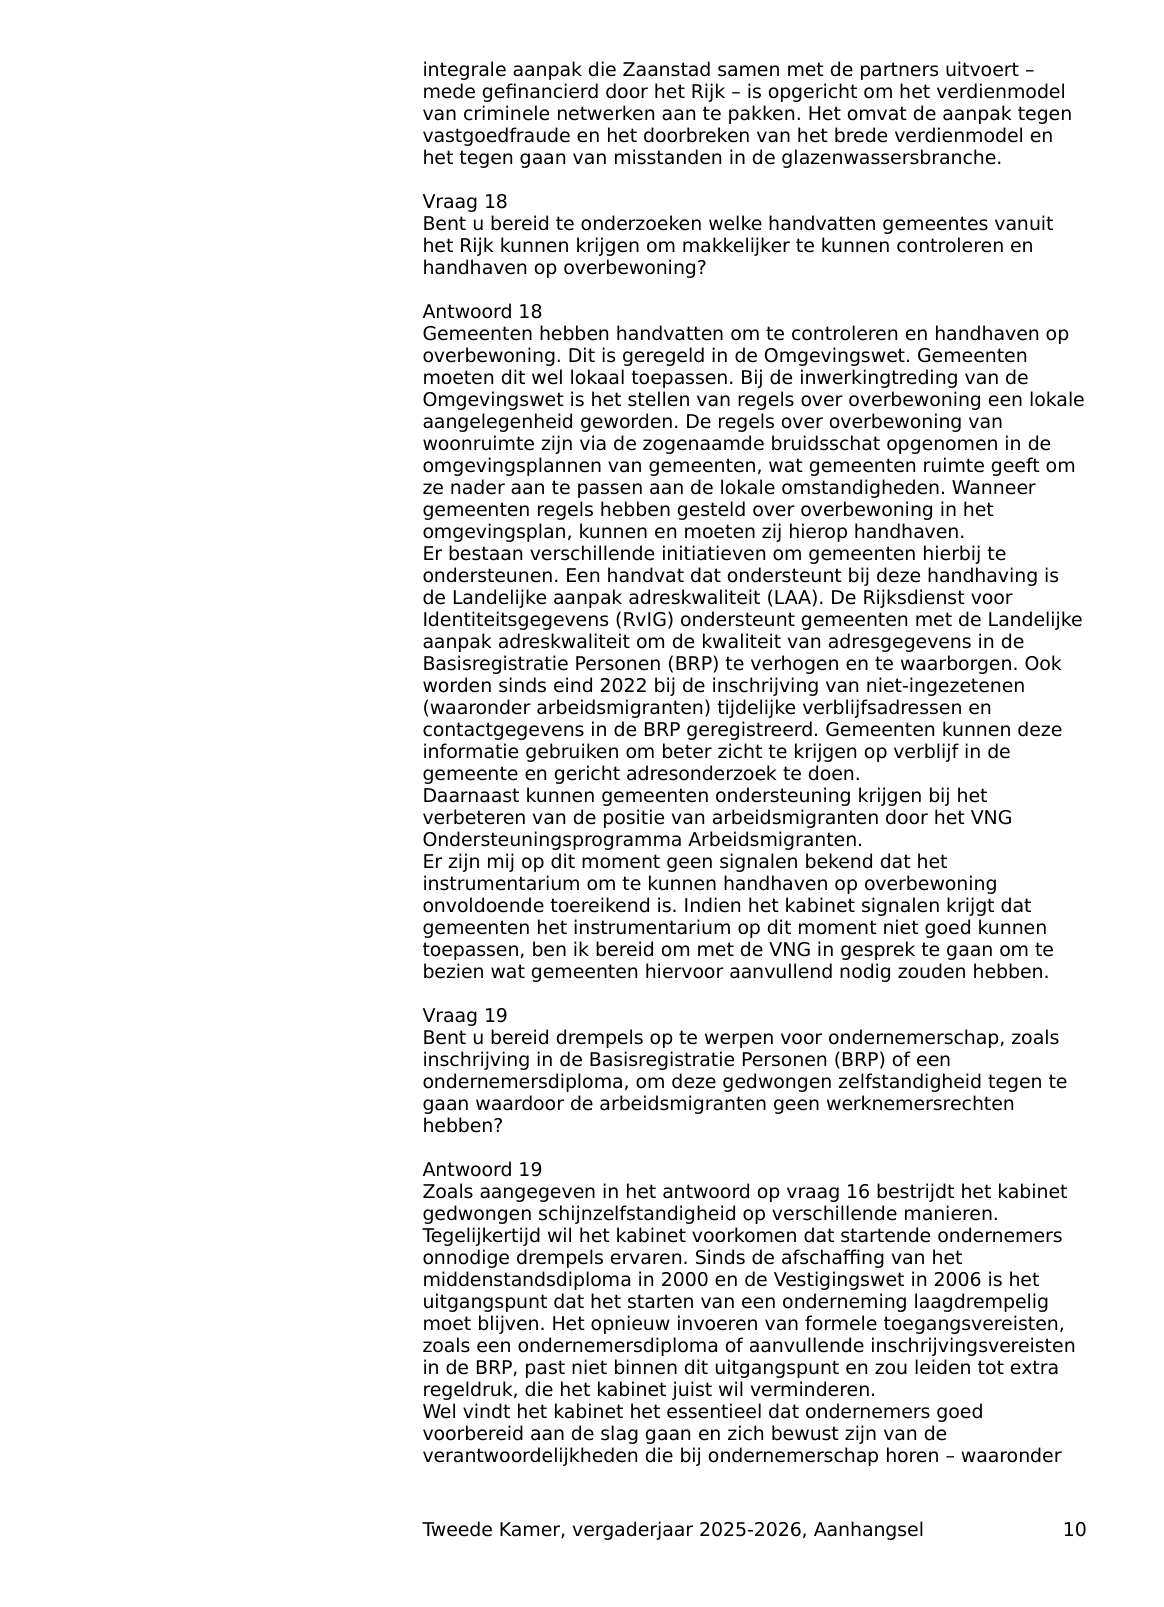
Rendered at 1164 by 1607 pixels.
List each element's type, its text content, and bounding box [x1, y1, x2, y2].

text Wel vindt het kabinet het essentieel dat ondernemers goed voorbereid aan de slag gaan en zich bewust zijn van de verantwoordelijkheden die bij ondernemerschap horen – waaronder [422, 1401, 1087, 1467]
text Gemeenten hebben handvatten om te controleren en handhaven op overbewoning. Dit is geregeld in de Omgevingswet. Gemeenten moeten dit wel lokaal toepassen. Bij de inwerkingtreding van de Omgevingswet is het stellen van regels over overbewoning een lokale aangelegenheid geworden. De regels over overbewoning van woonruimte zijn via de zogenaamde bruidsschat opgenomen in de omgevingsplannen van gemeenten, wat gemeenten ruimte geeft om ze nader aan te passen aan de lokale omstandigheden. Wanneer gemeenten regels hebben gesteld over overbewoning in het omgevingsplan, kunnen en moeten zij hierop handhaven. [422, 323, 1087, 543]
text integrale aanpak die Zaanstad samen met de partners uitvoert – mede gefinancierd door het Rijk – is opgericht om het verdienmodel van criminele netwerken aan te pakken. Het omvat de aanpak tegen vastgoedfraude en het doorbreken van het brede verdienmodel en het tegen gaan van misstanden in de glazenwassersbranche. [422, 59, 1087, 169]
text Zoals aangegeven in het antwoord op vraag 16 bestrijdt het kabinet gedwongen schijnzelfstandigheid op verschillende manieren. Tegelijkertijd wil het kabinet voorkomen dat startende ondernemers onnodige drempels ervaren. Sinds de afschaffing van het middenstandsdiploma in 2000 en de Vestigingswet in 2006 is het uitgangspunt dat het starten van een onderneming laagdrempelig moet blijven. Het opnieuw invoeren van formele toegangsvereisten, zoals een ondernemersdiploma of aanvullende inschrijvingsvereisten in de BRP, past niet binnen dit uitgangspunt en zou leiden tot extra regeldruk, die het kabinet juist wil verminderen. [422, 1181, 1087, 1401]
text Bent u bereid te onderzoeken welke handvatten gemeentes vanuit het Rijk kunnen krijgen om makkelijker te kunnen controleren en handhaven op overbewoning? [422, 213, 1087, 279]
text Vraag 18 [422, 191, 1087, 213]
text Antwoord 19 [422, 1159, 1087, 1181]
text Daarnaast kunnen gemeenten ondersteuning krijgen bij het verbeteren van de positie van arbeidsmigranten door het VNG Ondersteuningsprogramma Arbeidsmigranten. [422, 785, 1087, 851]
text Bent u bereid drempels op te werpen voor ondernemerschap, zoals inschrijving in de Basisregistratie Personen (BRP) of een ondernemersdiploma, om deze gedwongen zelfstandigheid tegen te gaan waardoor de arbeidsmigranten geen werknemersrechten hebben? [422, 1027, 1087, 1137]
text Er zijn mij op dit moment geen signalen bekend dat het instrumentarium om te kunnen handhaven op overbewoning onvoldoende toereikend is. Indien het kabinet signalen krijgt dat gemeenten het instrumentarium op dit moment niet goed kunnen toepassen, ben ik bereid om met de VNG in gesprek te gaan om te bezien wat gemeenten hiervoor aanvullend nodig zouden hebben. [422, 851, 1087, 983]
text Vraag 19 [422, 1005, 1087, 1027]
text Er bestaan verschillende initiatieven om gemeenten hierbij te ondersteunen. Een handvat dat ondersteunt bij deze handhaving is de Landelijke aanpak adreskwaliteit (LAA). De Rijksdienst voor Identiteitsgegevens (RvIG) ondersteunt gemeenten met de Landelijke aanpak adreskwaliteit om de kwaliteit van adresgegevens in de Basisregistratie Personen (BRP) te verhogen en te waarborgen. Ook worden sinds eind 2022 bij de inschrijving van niet-ingezetenen (waaronder arbeidsmigranten) tijdelijke verblijfsadressen en contactgegevens in de BRP geregistreerd. Gemeenten kunnen deze informatie gebruiken om beter zicht te krijgen op verblijf in de gemeente en gericht adresonderzoek te doen. [422, 543, 1087, 785]
text Antwoord 18 [422, 301, 1087, 323]
